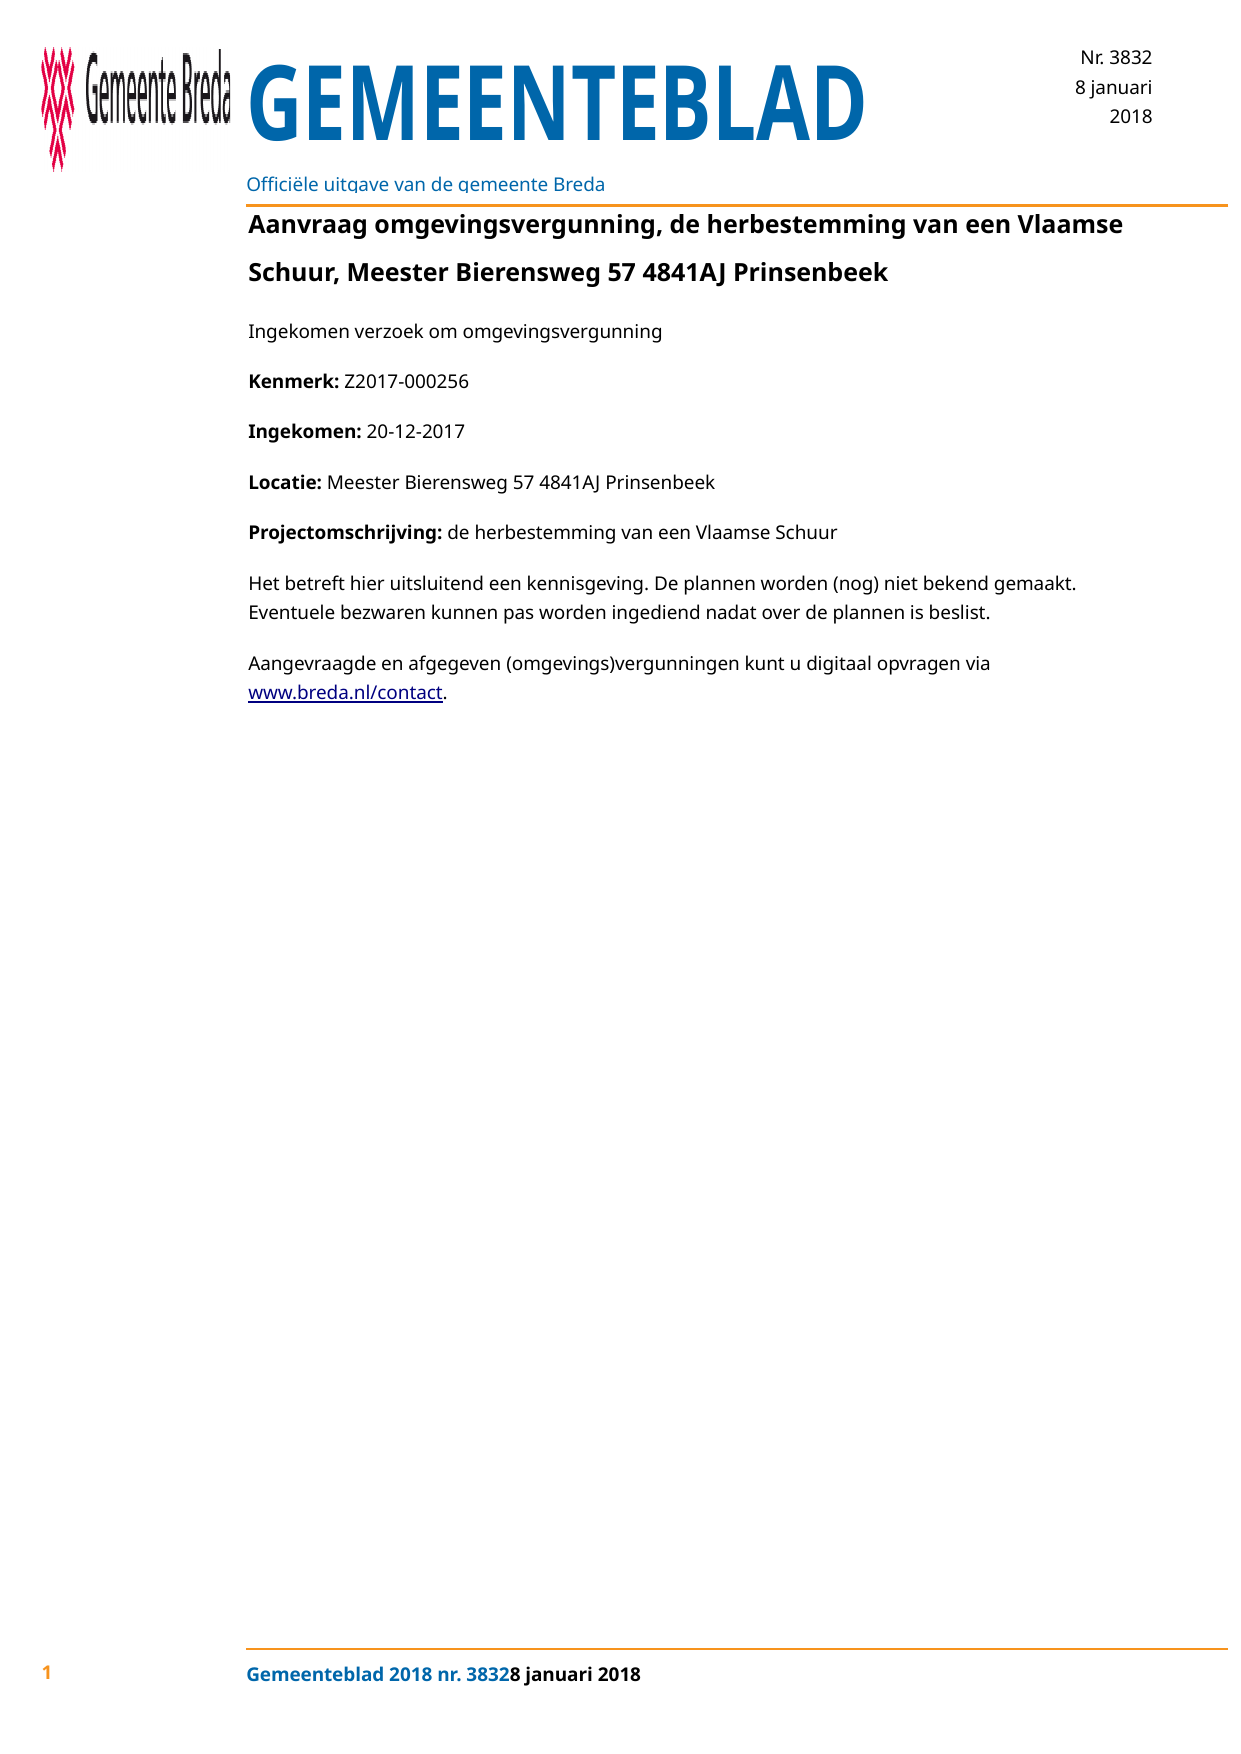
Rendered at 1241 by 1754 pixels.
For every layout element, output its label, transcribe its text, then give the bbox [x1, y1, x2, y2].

text Kenmerk: Z2017-000256 [248, 368, 1152, 394]
text Locatie: Meester Bierensweg 57 4841AJ Prinsenbeek [248, 469, 1152, 495]
text Ingekomen verzoek om omgevingsvergunning [248, 318, 1152, 344]
text Ingekomen: 20-12-2017 [248, 419, 1152, 444]
text Aangevraagde en afgegeven (omgevings)vergunningen kunt u digitaal opvragen via www.breda.nl/contact. [248, 650, 1152, 705]
text Projectomschrijving: de herbestemming van een Vlaamse Schuur [248, 519, 1152, 545]
text Aanvraag omgevingsvergunning, de herbestemming van een Vlaamse Schuur, Meester Bierensweg 57 4841AJ Prinsenbeek [248, 207, 1152, 288]
picture [41, 47, 231, 172]
text Het betreft hier uitsluitend een kennisgeving. De plannen worden (nog) niet bekend gemaakt. Eventuele bezwaren kunnen pas worden ingediend nadat over de plannen is beslist. [248, 570, 1152, 625]
